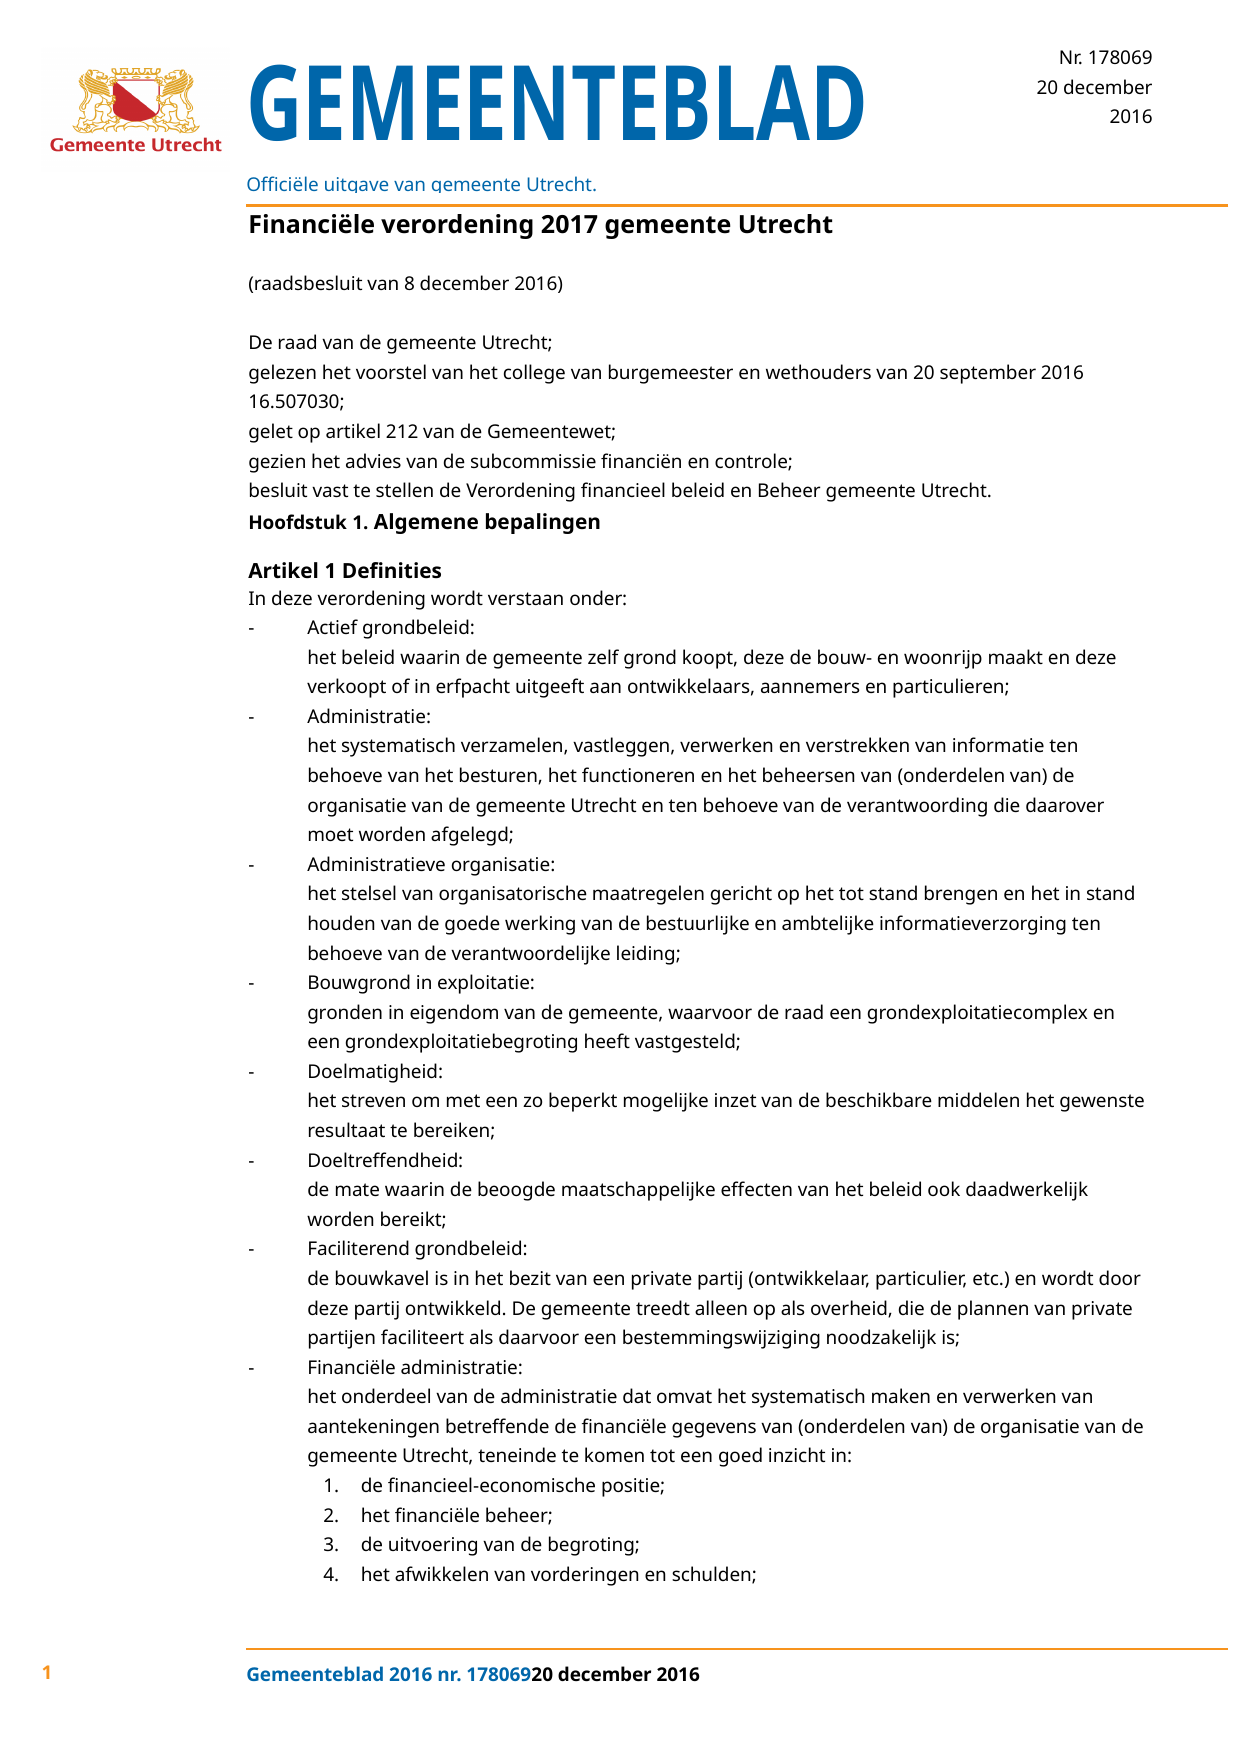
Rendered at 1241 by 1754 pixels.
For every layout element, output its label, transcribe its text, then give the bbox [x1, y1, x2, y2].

list Doelmatigheid: [248, 1058, 1152, 1084]
list het systematisch verzamelen, vastleggen, verwerken en verstrekken van informatie ten behoeve van het besturen, het functioneren en het beheersen van (onderdelen van) de organisatie van de gemeente Utrecht en ten behoeve van de verantwoording die daarover moet worden afgelegd; [248, 733, 1152, 847]
list het stelsel van organisatorische maatregelen gericht op het tot stand brengen en het in stand houden van de goede werking van de bestuurlijke en ambtelijke informatieverzorging ten behoeve van de verantwoordelijke leiding; [248, 881, 1152, 965]
list de mate waarin de beoogde maatschappelijke effecten van het beleid ook daadwerkelijk worden bereikt; [248, 1176, 1152, 1232]
picture [41, 47, 231, 172]
list Administratie: [248, 703, 1152, 729]
list de bouwkavel is in het bezit van een private partij (ontwikkelaar, particulier, etc.) en wordt door deze partij ontwikkeld. De gemeente treedt alleen op als overheid, die de plannen van private partijen faciliteert als daarvoor een bestemmingswijziging noodzakelijk is; [248, 1265, 1152, 1350]
list Doeltreffendheid: [248, 1147, 1152, 1172]
list Faciliterend grondbeleid: [248, 1236, 1152, 1261]
text Artikel 1 Definities [248, 556, 1152, 585]
text gelezen het voorstel van het college van burgemeester en wethouders van 20 september 2016 16.507030; [248, 359, 1152, 414]
list het streven om met een zo beperkt mogelijke inzet van de beschikbare middelen het gewenste resultaat te bereiken; [248, 1088, 1152, 1143]
text In deze verordening wordt verstaan onder: [248, 585, 1152, 610]
text Financiële verordening 2017 gemeente Utrecht [248, 207, 1152, 241]
text besluit vast te stellen de Verordening financieel beleid en Beheer gemeente Utrecht. [248, 477, 1152, 503]
list de financieel-economische positie; [323, 1472, 1152, 1498]
list Administratieve organisatie: [248, 851, 1152, 877]
list Bouwgrond in exploitatie: [248, 969, 1152, 995]
text gelet op artikel 212 van de Gemeentewet; [248, 418, 1152, 444]
list het afwikkelen van vorderingen en schulden; [323, 1561, 1152, 1587]
list de uitvoering van de begroting; [323, 1531, 1152, 1557]
text gezien het advies van de subcommissie financiën en controle; [248, 448, 1152, 473]
text De raad van de gemeente Utrecht; [248, 329, 1152, 355]
list het beleid waarin de gemeente zelf grond koopt, deze de bouw- en woonrijp maakt en deze verkoopt of in erfpacht uitgeeft aan ontwikkelaars, aannemers en particulieren; [248, 644, 1152, 699]
text Hoofdstuk 1. Algemene bepalingen [248, 507, 1152, 535]
list het financiële beheer; [323, 1502, 1152, 1527]
list Financiële administratie: [248, 1354, 1152, 1379]
text (raadsbesluit van 8 december 2016) [248, 270, 1152, 296]
list Actief grondbeleid: [248, 614, 1152, 640]
list het onderdeel van de administratie dat omvat het systematisch maken en verwerken van aantekeningen betreffende de financiële gegevens van (onderdelen van) de organisatie van de gemeente Utrecht, teneinde te komen tot een goed inzicht in: [248, 1383, 1152, 1468]
list gronden in eigendom van de gemeente, waarvoor de raad een grondexploitatiecomplex en een grondexploitatiebegroting heeft vastgesteld; [248, 999, 1152, 1054]
